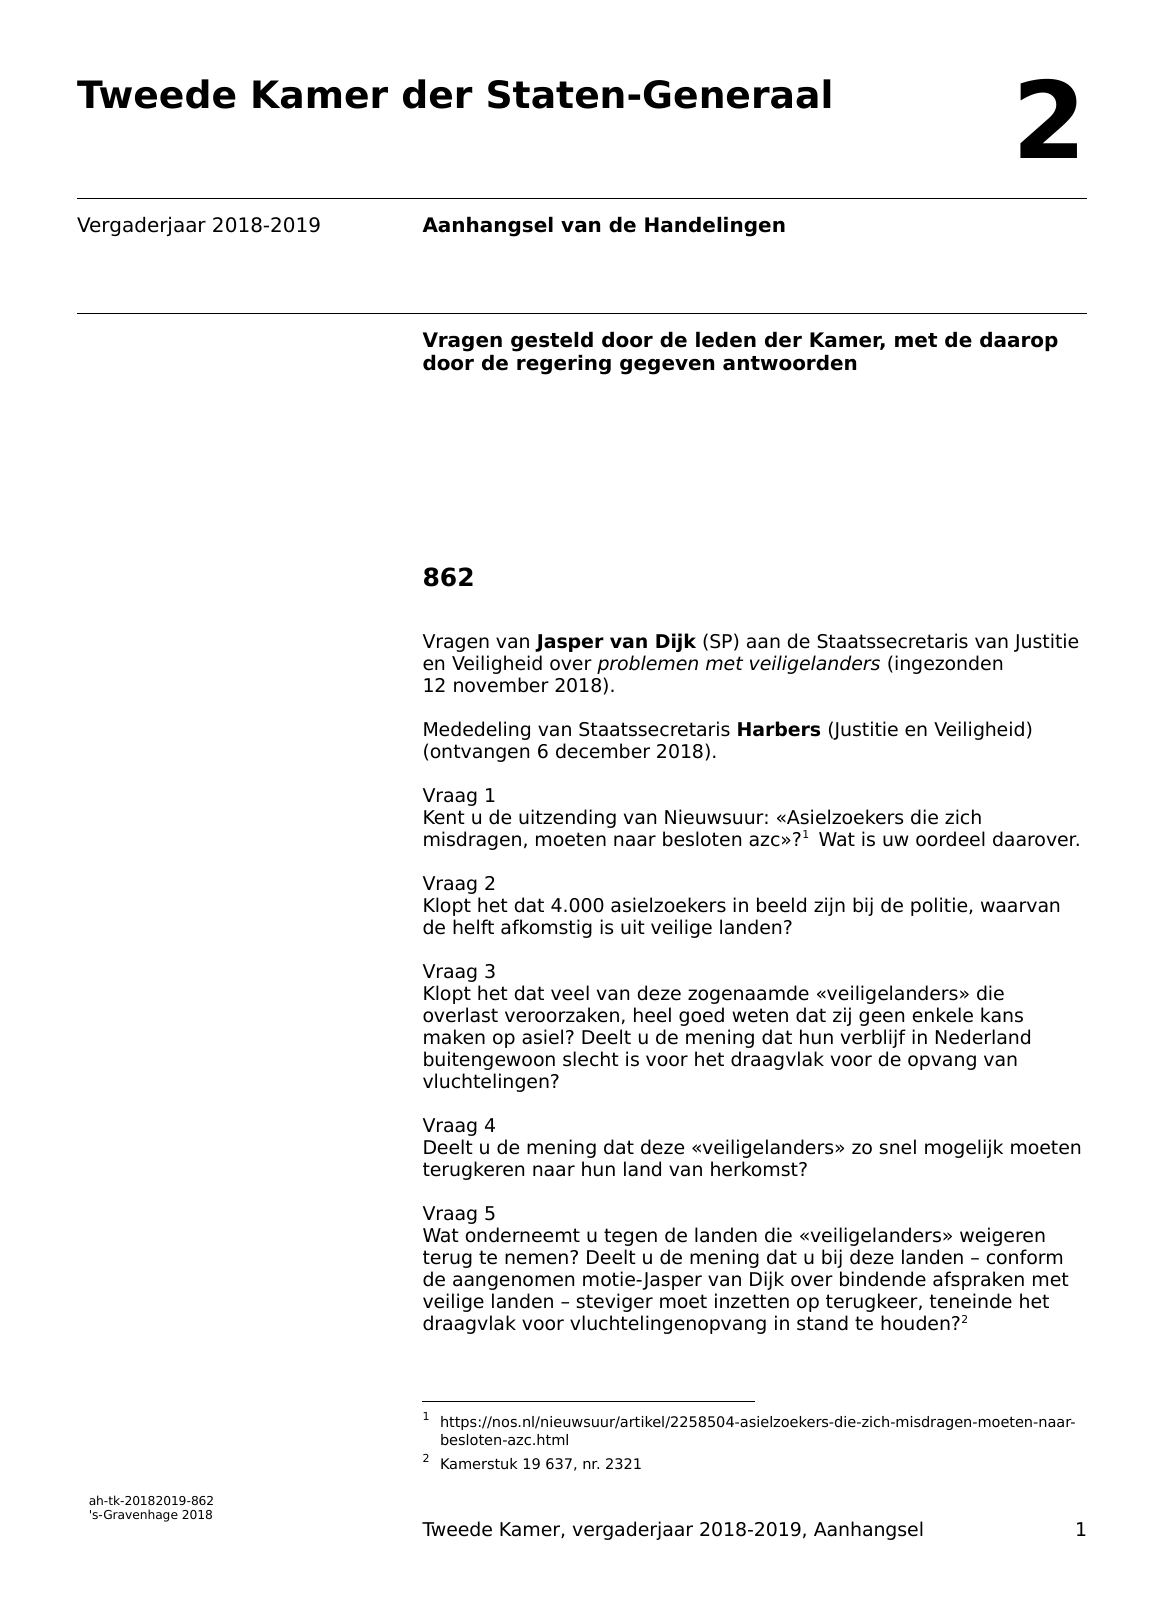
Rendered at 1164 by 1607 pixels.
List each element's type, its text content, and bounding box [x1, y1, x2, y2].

table_cell [77, 314, 422, 376]
text Vraag 1 [422, 785, 1087, 807]
text Deelt u de mening dat deze «veiligelanders» zo snel mogelijk moeten terugkeren naar hun land van herkomst? [422, 1137, 1087, 1181]
text Vragen van Jasper van Dijk (SP) aan de Staatssecretaris van Justitie en Veiligheid over problemen met veiligelanders (ingezonden 12 november 2018). [422, 631, 1087, 697]
table_header Tweede Kamer der Staten-Generaal [77, 59, 886, 198]
text Wat onderneemt u tegen de landen die «veiligelanders» weigeren terug te nemen? Deelt u de mening dat u bij deze landen – conform de aangenomen motie-Jasper van Dijk over bindende afspraken met veilige landen – steviger moet inzetten op terugkeer, teneinde het draagvlak voor vluchtelingenopvang in stand te houden? [422, 1225, 1087, 1335]
text 862 [422, 563, 1087, 592]
table_cell Aanhangsel van de Handelingen [422, 199, 1087, 313]
table_cell Vergaderjaar 2018-2019 [77, 199, 422, 313]
text Mededeling van Staatssecretaris Harbers (Justitie en Veiligheid) (ontvangen 6 december 2018). [422, 719, 1087, 763]
text Klopt het dat veel van deze zogenaamde «veiligelanders» die overlast veroorzaken, heel goed weten dat zij geen enkele kans maken op asiel? Deelt u de mening dat hun verblijf in Nederland buitengewoon slecht is voor het draagvlak voor de opvang van vluchtelingen? [422, 983, 1087, 1093]
text ah-tk-20182019-862 [88, 1494, 323, 1508]
text Kamerstuk 19 637, nr. 2321 [422, 1452, 1087, 1474]
text https://nos.nl/nieuwsuur/artikel/2258504-asielzoekers-die-zich-misdragen-moeten-naar-besloten-azc.html [422, 1410, 1087, 1449]
text Vraag 5 [422, 1203, 1087, 1225]
text Klopt het dat 4.000 asielzoekers in beeld zijn bij de politie, waarvan de helft afkomstig is uit veilige landen? [422, 895, 1087, 939]
text Vraag 4 [422, 1115, 1087, 1137]
text Vraag 3 [422, 961, 1087, 983]
text Kent u de uitzending van Nieuwsuur: «Asielzoekers die zich misdragen, moeten naar besloten azc»? Wat is uw oordeel daarover. [422, 807, 1087, 851]
table_header 2 [886, 59, 1087, 198]
text Vraag 2 [422, 873, 1087, 895]
text 's-Gravenhage 2018 [88, 1508, 323, 1522]
table_cell Vragen gesteld door de leden der Kamer, met de daarop door de regering gegeven antwoorden [422, 314, 1087, 376]
